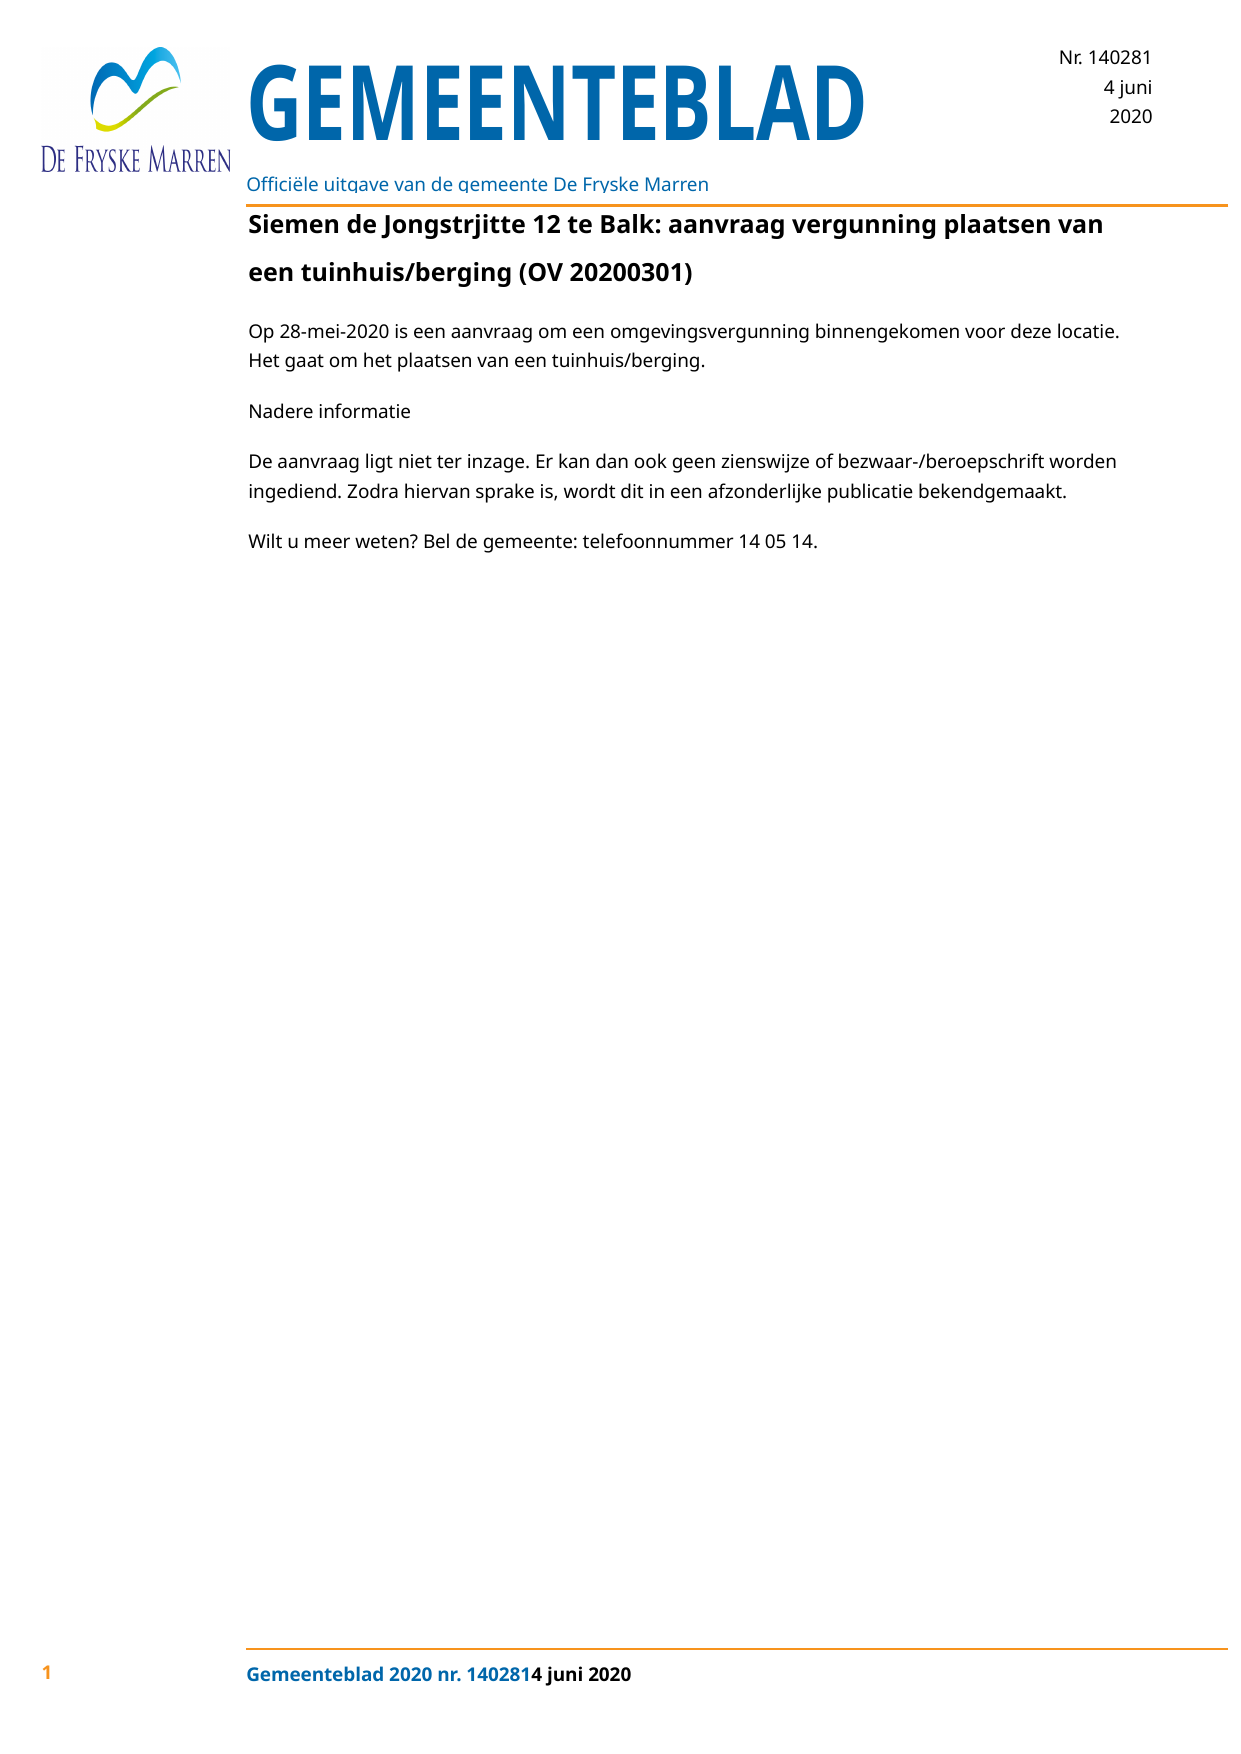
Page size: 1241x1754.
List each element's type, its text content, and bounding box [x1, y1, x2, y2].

text Nadere informatie [248, 398, 1152, 424]
text Op 28-mei-2020 is een aanvraag om een omgevingsvergunning binnengekomen voor deze locatie. Het gaat om het plaatsen van een tuinhuis/berging. [248, 318, 1152, 373]
text Wilt u meer weten? Bel de gemeente: telefoonnummer 14 05 14. [248, 528, 1152, 554]
text De aanvraag ligt niet ter inzage. Er kan dan ook geen zienswijze of bezwaar-/beroepschrift worden ingediend. Zodra hiervan sprake is, wordt dit in een afzonderlijke publicatie bekendgemaakt. [248, 448, 1152, 504]
picture [41, 47, 231, 172]
text Siemen de Jongstrjitte 12 te Balk: aanvraag vergunning plaatsen van een tuinhuis/berging (OV 20200301) [248, 207, 1152, 288]
